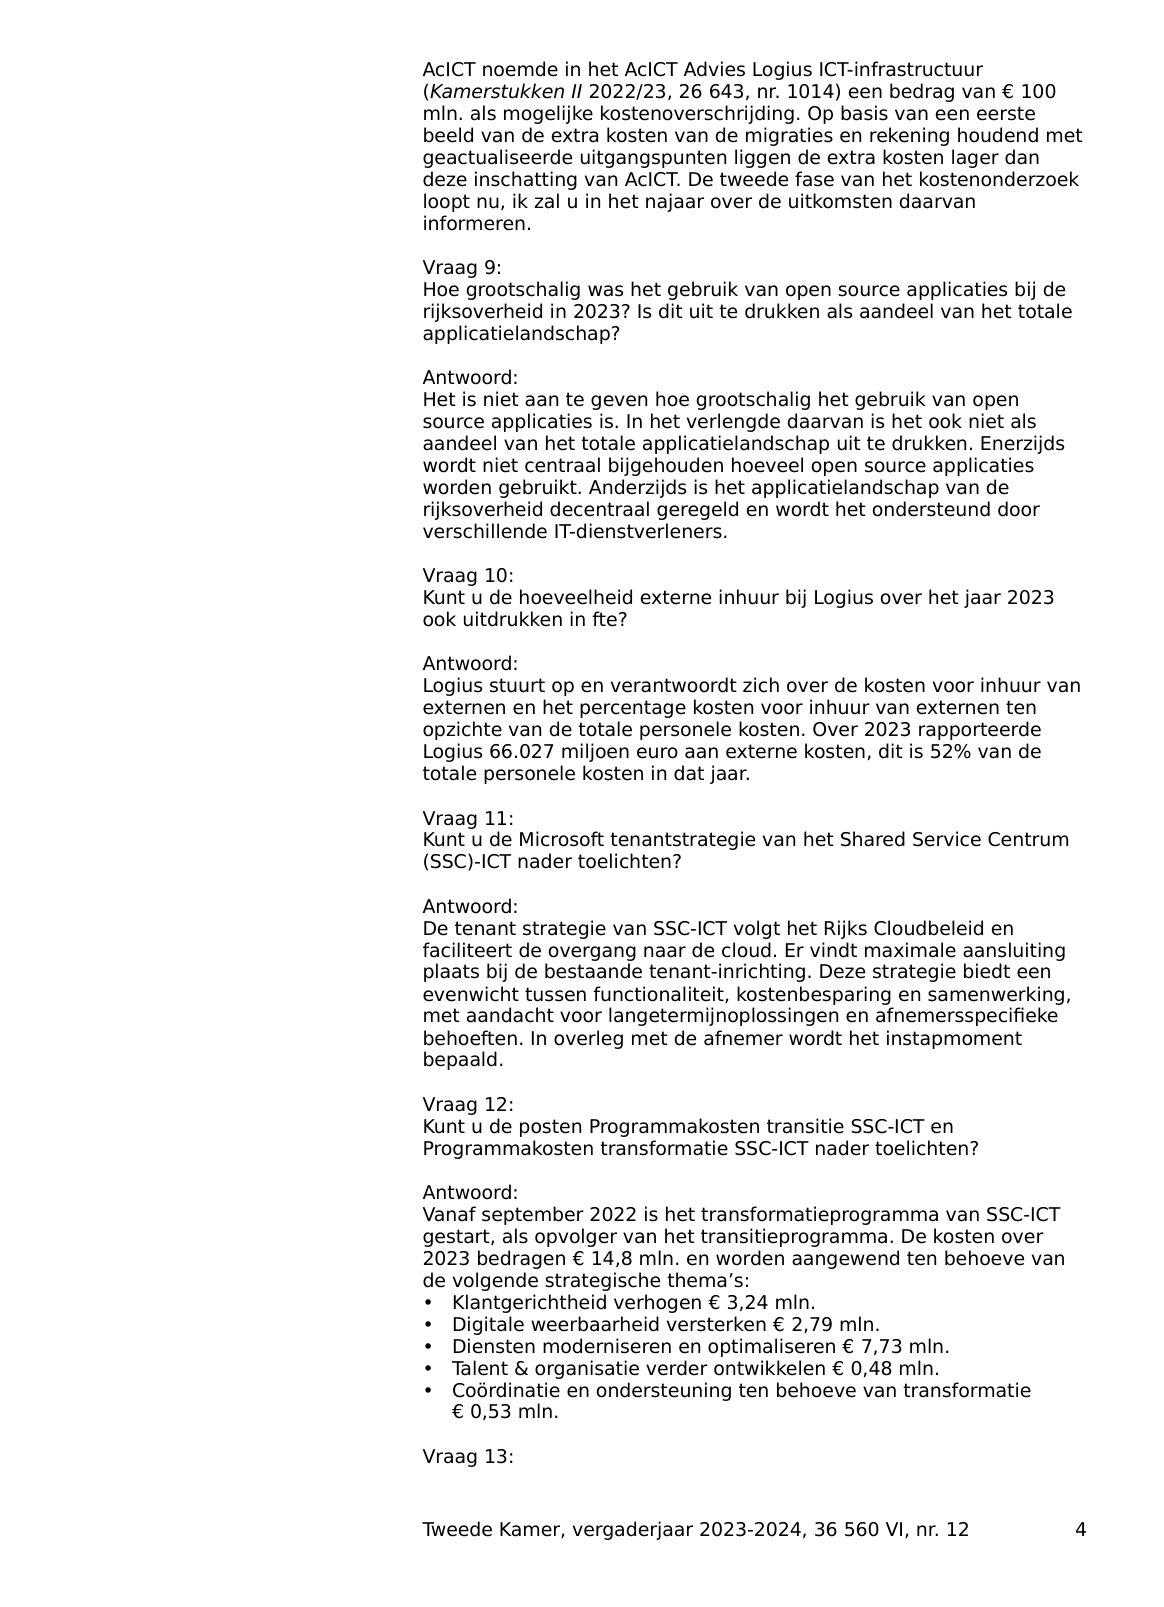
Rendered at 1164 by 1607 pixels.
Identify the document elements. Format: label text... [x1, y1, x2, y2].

text De tenant strategie van SSC-ICT volgt het Rijks Cloudbeleid en faciliteert de overgang naar de cloud. Er vindt maximale aansluiting plaats bij de bestaande tenant-inrichting. Deze strategie biedt een evenwicht tussen functionaliteit, kostenbesparing en samenwerking, met aandacht voor langetermijnoplossingen en afnemersspecifieke behoeften. In overleg met de afnemer wordt het instapmoment bepaald. [422, 917, 1087, 1071]
text Het is niet aan te geven hoe grootschalig het gebruik van open source applicaties is. In het verlengde daarvan is het ook niet als aandeel van het totale applicatielandschap uit te drukken. Enerzijds wordt niet centraal bijgehouden hoeveel open source applicaties worden gebruikt. Anderzijds is het applicatielandschap van de rijksoverheid decentraal geregeld en wordt het ondersteund door verschillende IT-dienstverleners. [422, 389, 1087, 543]
text Kunt u de posten Programmakosten transitie SSC-ICT en Programmakosten transformatie SSC-ICT nader toelichten? [422, 1116, 1087, 1159]
text AcICT noemde in het AcICT Advies Logius ICT-infrastructuur (Kamerstukken II 2022/23, 26 643, nr. 1014) een bedrag van € 100 mln. als mogelijke kostenoverschrijding. Op basis van een eerste beeld van de extra kosten van de migraties en rekening houdend met geactualiseerde uitgangspunten liggen de extra kosten lager dan deze inschatting van AcICT. De tweede fase van het kostenonderzoek loopt nu, ik zal u in het najaar over de uitkomsten daarvan informeren. [422, 59, 1087, 235]
text • Klantgerichtheid verhogen € 3,24 mln. [422, 1292, 1087, 1313]
text Vraag 12: [422, 1093, 1087, 1116]
text Antwoord: [422, 1182, 1087, 1204]
text Vraag 13: [422, 1446, 1087, 1468]
text Antwoord: [422, 896, 1087, 917]
text Antwoord: [422, 653, 1087, 675]
text Vraag 10: [422, 565, 1087, 587]
text • Coördinatie en ondersteuning ten behoeve van transformatie € 0,53 mln. [422, 1379, 1087, 1423]
text Hoe grootschalig was het gebruik van open source applicaties bij de rijksoverheid in 2023? Is dit uit te drukken als aandeel van het totale applicatielandschap? [422, 279, 1087, 345]
text • Diensten moderniseren en optimaliseren € 7,73 mln. [422, 1336, 1087, 1357]
text Kunt u de hoeveelheid externe inhuur bij Logius over het jaar 2023 ook uitdrukken in fte? [422, 587, 1087, 631]
text • Digitale weerbaarheid versterken € 2,79 mln. [422, 1313, 1087, 1336]
text Vanaf september 2022 is het transformatieprogramma van SSC-ICT gestart, als opvolger van het transitieprogramma. De kosten over 2023 bedragen € 14,8 mln. en worden aangewend ten behoeve van de volgende strategische thema’s: [422, 1204, 1087, 1292]
text Antwoord: [422, 367, 1087, 389]
text Vraag 11: [422, 807, 1087, 829]
text • Talent & organisatie verder ontwikkelen € 0,48 mln. [422, 1357, 1087, 1379]
text Kunt u de Microsoft tenantstrategie van het Shared Service Centrum (SSC)-ICT nader toelichten? [422, 829, 1087, 873]
text Vraag 9: [422, 257, 1087, 279]
text Logius stuurt op en verantwoordt zich over de kosten voor inhuur van externen en het percentage kosten voor inhuur van externen ten opzichte van de totale personele kosten. Over 2023 rapporteerde Logius 66.027 miljoen euro aan externe kosten, dit is 52% van de totale personele kosten in dat jaar. [422, 675, 1087, 785]
